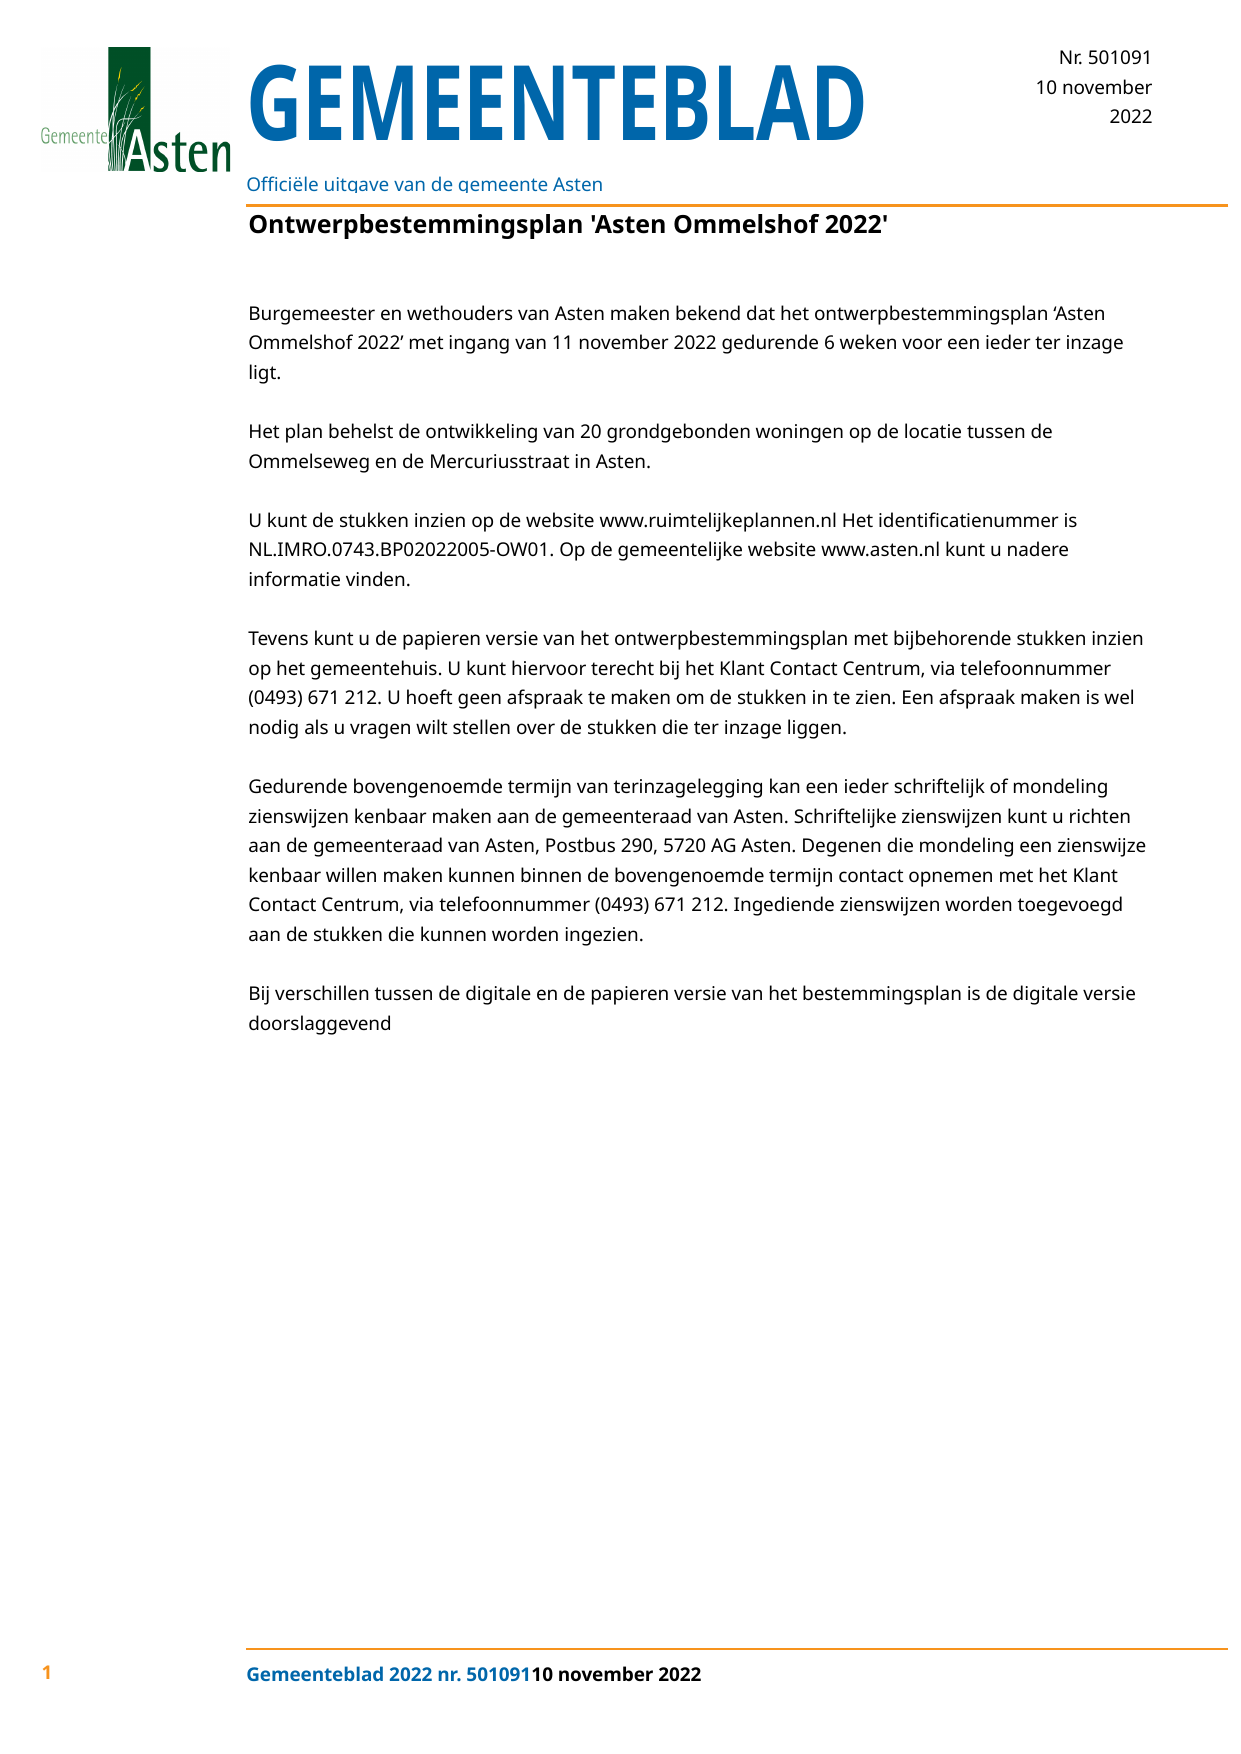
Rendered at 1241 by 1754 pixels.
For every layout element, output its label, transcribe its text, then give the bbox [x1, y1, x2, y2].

text Bij verschillen tussen de digitale en de papieren versie van het bestemmingsplan is de digitale versie doorslaggevend [248, 980, 1152, 1036]
text Gedurende bovengenoemde termijn van terinzagelegging kan een ieder schriftelijk of mondeling zienswijzen kenbaar maken aan de gemeenteraad van Asten. Schriftelijke zienswijzen kunt u richten aan de gemeenteraad van Asten, Postbus 290, 5720 AG Asten. Degenen die mondeling een zienswijze kenbaar willen maken kunnen binnen de bovengenoemde termijn contact opnemen met het Klant Contact Centrum, via telefoonnummer (0493) 671 212. Ingediende zienswijzen worden toegevoegd aan de stukken die kunnen worden ingezien. [248, 773, 1152, 947]
text Ontwerpbestemmingsplan 'Asten Ommelshof 2022' [248, 207, 1152, 241]
text U kunt de stukken inzien op de website www.ruimtelijkeplannen.nl Het identificatienummer is NL.IMRO.0743.BP02022005-OW01. Op de gemeentelijke website www.asten.nl kunt u nadere informatie vinden. [248, 507, 1152, 592]
text Burgemeester en wethouders van Asten maken bekend dat het ontwerpbestemmingsplan ‘Asten Ommelshof 2022’ met ingang van 11 november 2022 gedurende 6 weken voor een ieder ter inzage ligt. [248, 300, 1152, 385]
picture [41, 47, 231, 172]
text Tevens kunt u de papieren versie van het ontwerpbestemmingsplan met bijbehorende stukken inzien op het gemeentehuis. U kunt hiervoor terecht bij het Klant Contact Centrum, via telefoonnummer (0493) 671 212. U hoeft geen afspraak te maken om de stukken in te zien. Een afspraak maken is wel nodig als u vragen wilt stellen over de stukken die ter inzage liggen. [248, 625, 1152, 740]
text Het plan behelst de ontwikkeling van 20 grondgebonden woningen op de locatie tussen de Ommelseweg en de Mercuriusstraat in Asten. [248, 418, 1152, 473]
